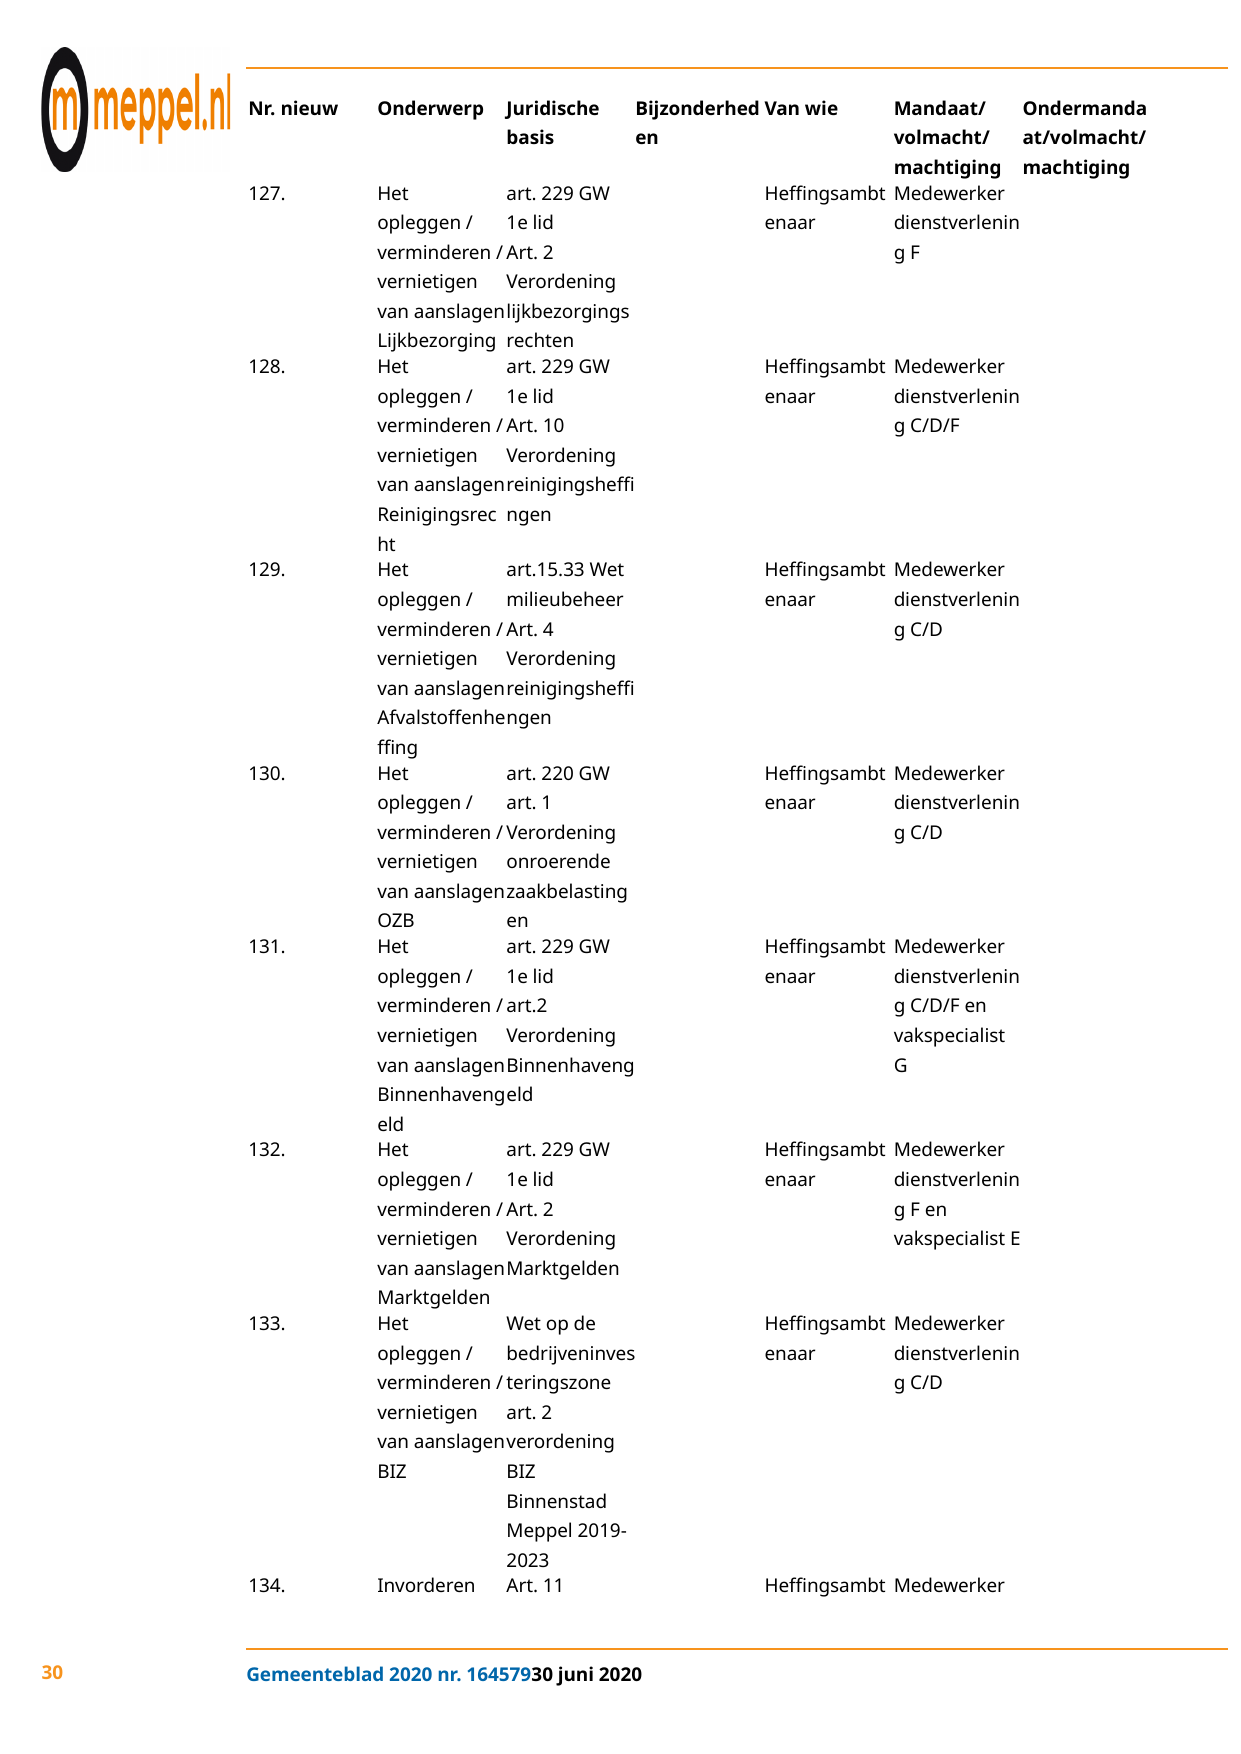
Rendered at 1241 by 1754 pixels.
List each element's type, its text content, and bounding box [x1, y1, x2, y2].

table_cell Medewerker dienstverlening F [894, 180, 1022, 353]
table_cell Heffingsambtenaar [764, 557, 893, 760]
table_cell Het opleggen / verminderen / vernietigen van aanslagen OZB [377, 760, 506, 933]
table_header Bijzonderheden [635, 95, 764, 180]
table_cell Het opleggen / verminderen / vernietigen van aanslagen Binnenhavengeld [377, 934, 506, 1137]
table_cell [248, 180, 377, 353]
table_cell [635, 934, 764, 1137]
table_cell Heffingsambtenaar [764, 760, 893, 933]
table_cell art. 229 GW 1e lid Art. 2 Verordening lijkbezorgingsrechten [506, 180, 635, 353]
table_cell [248, 353, 377, 557]
table_cell [635, 1137, 764, 1310]
table_cell art. 229 GW 1e lid Art. 10 Verordening reinigingsheffingen [506, 353, 635, 557]
table_cell [248, 557, 377, 760]
table_cell [635, 760, 764, 933]
table_cell Heffingsambt [764, 1573, 893, 1598]
table_cell [1023, 1137, 1152, 1310]
table_cell [248, 760, 377, 933]
table_cell Het opleggen / verminderen / vernietigen van aanslagen Afvalstoffenheffing [377, 557, 506, 760]
table_cell art. 220 GW art. 1 Verordening onroerende zaakbelastingen [506, 760, 635, 933]
table_header Juridische basis [506, 95, 635, 180]
table_cell art. 229 GW 1e lid Art. 2 Verordening Marktgelden [506, 1137, 635, 1310]
table_cell [635, 557, 764, 760]
table_cell [1023, 1310, 1152, 1573]
table_header Van wie [764, 95, 893, 180]
table_cell Het opleggen / verminderen / vernietigen van aanslagen BIZ [377, 1310, 506, 1573]
table_cell [1023, 760, 1152, 933]
table_header Ondermandaat/volmacht/ machtiging [1023, 95, 1152, 180]
table_cell Heffingsambtenaar [764, 353, 893, 557]
table_cell Medewerker [894, 1573, 1022, 1598]
table_cell Invorderen [377, 1573, 506, 1598]
table_cell art.15.33 Wet milieubeheer Art. 4 Verordening reinigingsheffingen [506, 557, 635, 760]
table_cell [635, 180, 764, 353]
table_cell Heffingsambtenaar [764, 180, 893, 353]
table_header Mandaat/volmacht/machtiging [894, 95, 1022, 180]
table_cell [635, 1573, 764, 1598]
table_cell Medewerker dienstverlening F en vakspecialist E [894, 1137, 1022, 1310]
table_cell art. 229 GW 1e lid art.2 Verordening Binnenhavengeld [506, 934, 635, 1137]
picture [41, 47, 231, 172]
table_cell [1023, 180, 1152, 353]
table_cell Medewerker dienstverlening C/D/F en vakspecialist G [894, 934, 1022, 1137]
table_cell Het opleggen / verminderen / vernietigen van aanslagen Reinigingsrecht [377, 353, 506, 557]
table_cell Het opleggen / verminderen / vernietigen van aanslagen Marktgelden [377, 1137, 506, 1310]
table_cell Medewerker dienstverlening C/D [894, 557, 1022, 760]
table_cell [1023, 934, 1152, 1137]
table_header Nr. nieuw [248, 95, 377, 180]
table_cell Medewerker dienstverlening C/D [894, 1310, 1022, 1573]
table_cell [1023, 557, 1152, 760]
table_cell Heffingsambtenaar [764, 1310, 893, 1573]
table_cell [248, 1310, 377, 1573]
table_cell [1023, 353, 1152, 557]
table_cell [635, 1310, 764, 1573]
table_cell Medewerker dienstverlening C/D/F [894, 353, 1022, 557]
table_cell [248, 1573, 377, 1598]
table_cell Heffingsambtenaar [764, 1137, 893, 1310]
table_cell Art. 11 [506, 1573, 635, 1598]
table_cell [635, 353, 764, 557]
table_cell Wet op de bedrijveninvesteringszone art. 2 verordening BIZ Binnenstad Meppel 2019-2023 [506, 1310, 635, 1573]
table_header Onderwerp [377, 95, 506, 180]
table_cell [1023, 1573, 1152, 1598]
table_cell Heffingsambtenaar [764, 934, 893, 1137]
table_cell [248, 934, 377, 1137]
table_cell [248, 1137, 377, 1310]
table_cell Het opleggen / verminderen / vernietigen van aanslagen Lijkbezorging [377, 180, 506, 353]
table_cell Medewerker dienstverlening C/D [894, 760, 1022, 933]
